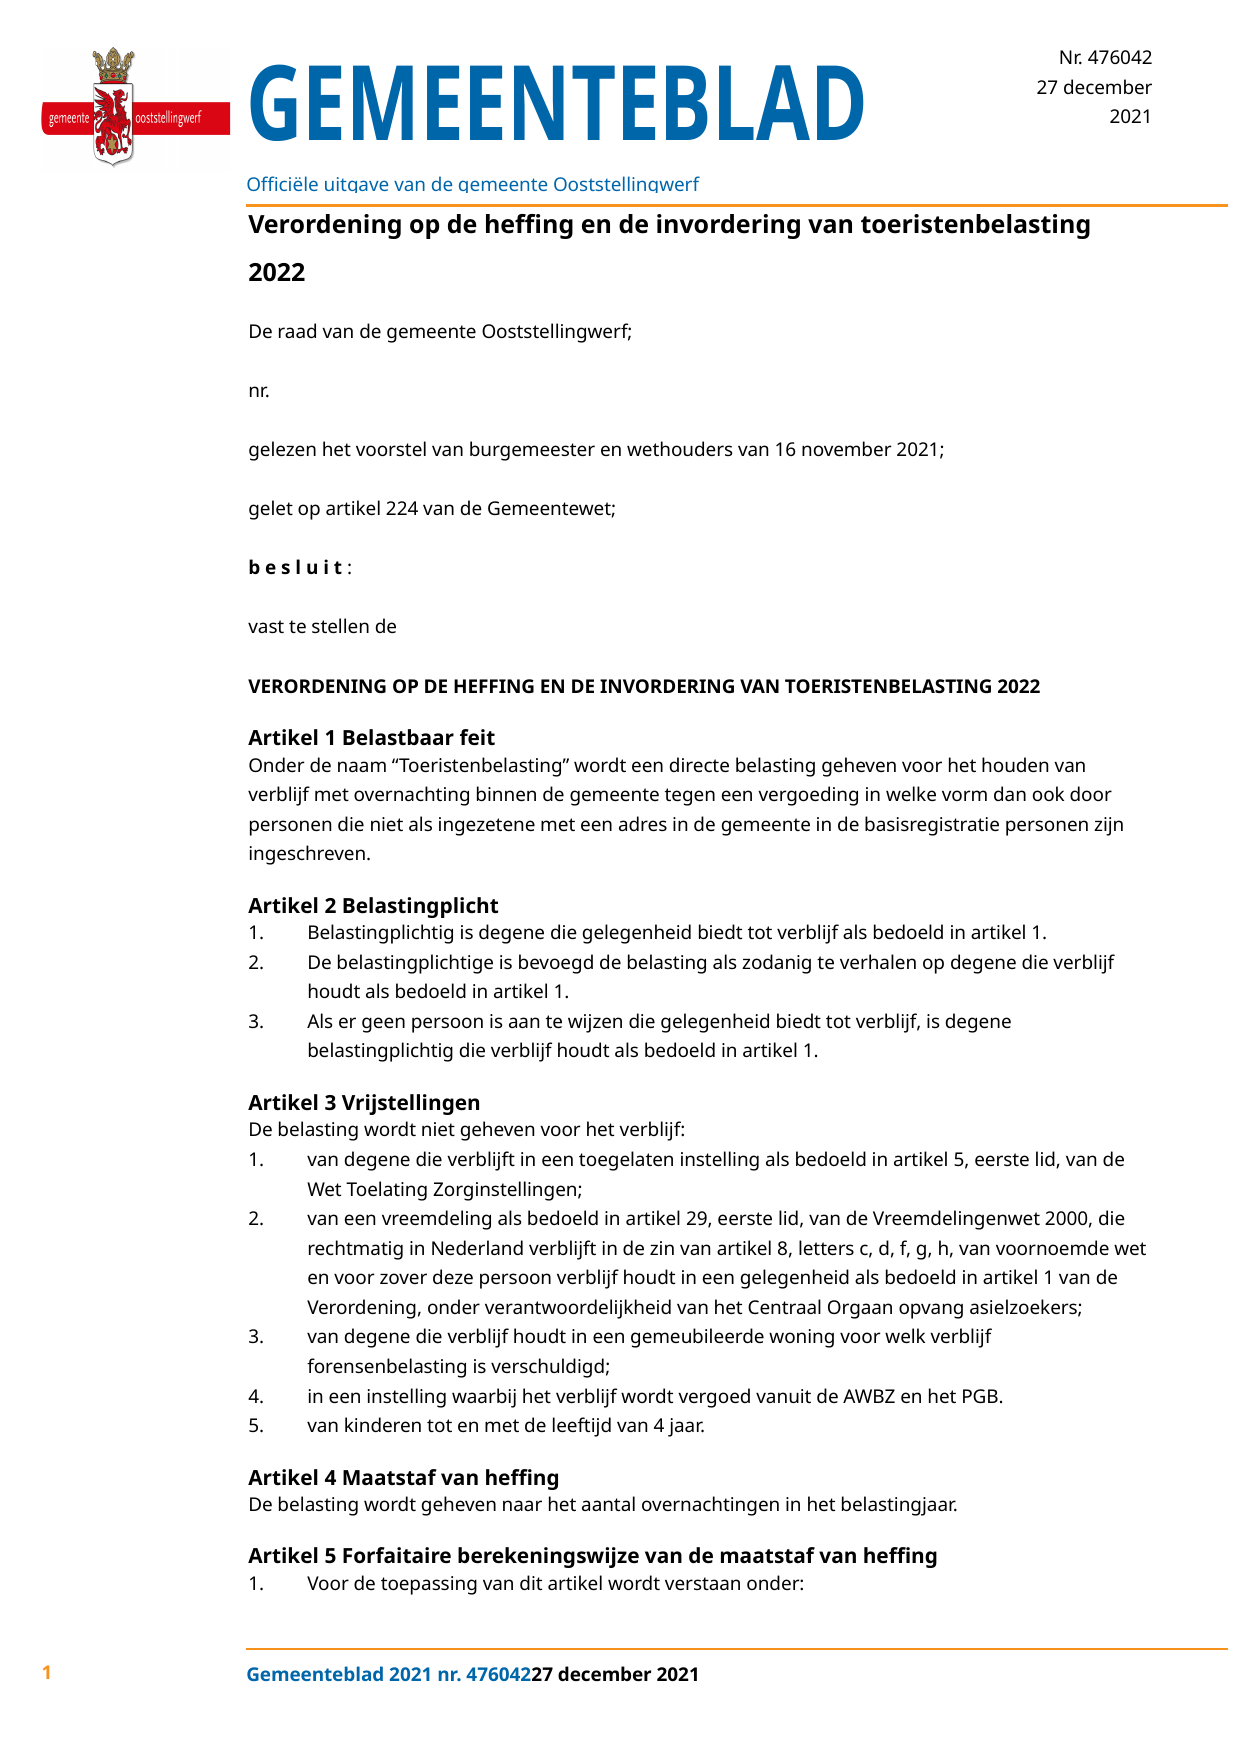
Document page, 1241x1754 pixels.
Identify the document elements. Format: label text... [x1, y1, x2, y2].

text De belasting wordt geheven naar het aantal overnachtingen in het belastingjaar. [248, 1491, 1152, 1517]
text gelezen het voorstel van burgemeester en wethouders van 16 november 2021; [248, 436, 1152, 462]
text Artikel 3 Vrijstellingen [248, 1088, 1152, 1117]
list van kinderen tot en met de leeftijd van 4 jaar. [248, 1412, 1152, 1438]
text Verordening op de heffing en de invordering van toeristenbelasting 2022 [248, 207, 1152, 288]
text Artikel 2 Belastingplicht [248, 891, 1152, 919]
text nr. [248, 377, 1152, 403]
text Artikel 4 Maatstaf van heffing [248, 1463, 1152, 1491]
text De belasting wordt niet geheven voor het verblijf: [248, 1117, 1152, 1142]
list Als er geen persoon is aan te wijzen die gelegenheid biedt tot verblijf, is degene belastingplichtig die verblijf houdt als bedoeld in artikel 1. [248, 1008, 1152, 1063]
list De belastingplichtige is bevoegd de belasting als zodanig te verhalen op degene die verblijf houdt als bedoeld in artikel 1. [248, 949, 1152, 1004]
picture [41, 47, 231, 172]
text Onder de naam “Toeristenbelasting” wordt een directe belasting geheven voor het houden van verblijf met overnachting binnen de gemeente tegen een vergoeding in welke vorm dan ook door personen die niet als ingezetene met een adres in de gemeente in de basisregistratie personen zijn ingeschreven. [248, 752, 1152, 866]
list van degene die verblijf houdt in een gemeubileerde woning voor welk verblijf forensenbelasting is verschuldigd; [248, 1324, 1152, 1379]
list van degene die verblijft in een toegelaten instelling als bedoeld in artikel 5, eerste lid, van de Wet Toelating Zorginstellingen; [248, 1146, 1152, 1201]
text Artikel 5 Forfaitaire berekeningswijze van de maatstaf van heffing [248, 1542, 1152, 1570]
text gelet op artikel 224 van de Gemeentewet; [248, 495, 1152, 521]
list in een instelling waarbij het verblijf wordt vergoed vanuit de AWBZ en het PGB. [248, 1383, 1152, 1408]
text vast te stellen de [248, 614, 1152, 639]
text De raad van de gemeente Ooststellingwerf; [248, 318, 1152, 344]
text VERORDENING OP DE HEFFING EN DE INVORDERING VAN TOERISTENBELASTING 2022 [248, 673, 1152, 699]
list Belastingplichtig is degene die gelegenheid biedt tot verblijf als bedoeld in artikel 1. [248, 919, 1152, 945]
text Artikel 1 Belastbaar feit [248, 723, 1152, 752]
list Voor de toepassing van dit artikel wordt verstaan onder: [248, 1570, 1152, 1596]
list van een vreemdeling als bedoeld in artikel 29, eerste lid, van de Vreemdelingenwet 2000, die rechtmatig in Nederland verblijft in de zin van artikel 8, letters c, d, f, g, h, van voornoemde wet en voor zover deze persoon verblijf houdt in een gelegenheid als bedoeld in artikel 1 van de Verordening, onder verantwoordelijkheid van het Centraal Orgaan opvang asielzoekers; [248, 1205, 1152, 1320]
text b e s l u i t : [248, 554, 1152, 580]
